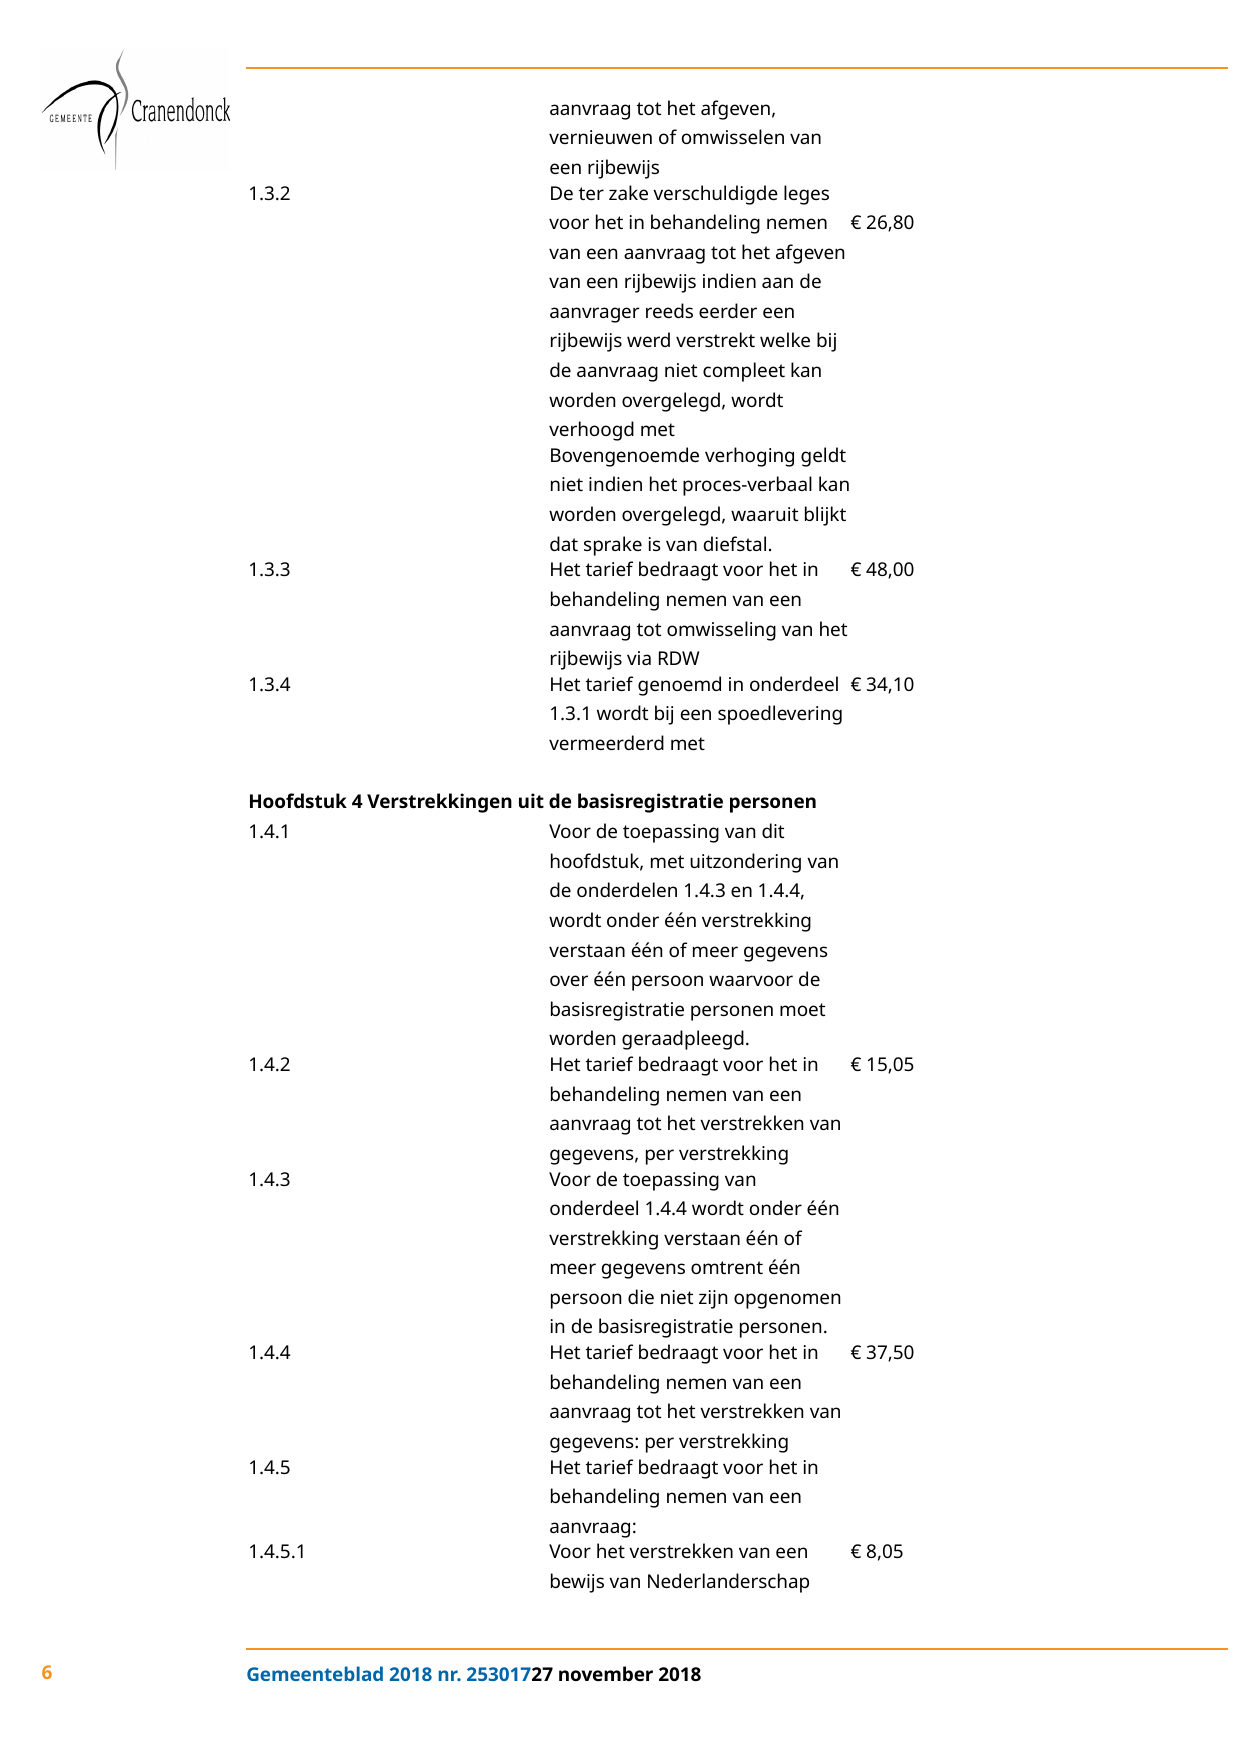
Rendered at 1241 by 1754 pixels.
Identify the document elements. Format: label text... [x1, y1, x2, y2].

table_header aanvraag tot het afgeven, vernieuwen of omwisselen van een rijbewijs [549, 95, 850, 180]
table_cell Het tarief bedraagt voor het in behandeling nemen van een aanvraag tot het verstrekken van gegevens: per verstrekking [549, 1339, 850, 1454]
table_cell € 48,00 [850, 557, 1152, 671]
picture [41, 47, 231, 172]
table_cell € 8,05 [850, 1539, 1152, 1594]
table_cell [850, 1166, 1152, 1339]
table_cell 1.3.4 [248, 671, 549, 756]
table_header [248, 95, 549, 180]
table_cell € 37,50 [850, 1339, 1152, 1454]
table_cell Voor het verstrekken van een bewijs van Nederlanderschap [549, 1539, 850, 1594]
table_header Voor de toepassing van dit hoofdstuk, met uitzondering van de onderdelen 1.4.3 en 1.4.4, wordt onder één verstrekking verstaan één of meer gegevens over één persoon waarvoor de basisregistratie personen moet worden geraadpleegd. [549, 819, 850, 1051]
table_cell 1.4.2 [248, 1051, 549, 1166]
table_header [850, 95, 1152, 180]
table_cell 1.4.5 [248, 1454, 549, 1539]
table_cell € 26,80 [850, 180, 1152, 442]
table_cell [850, 442, 1152, 557]
table_cell Het tarief genoemd in onderdeel 1.3.1 wordt bij een spoedlevering vermeerderd met [549, 671, 850, 756]
table_cell Het tarief bedraagt voor het in behandeling nemen van een aanvraag tot het verstrekken van gegevens, per verstrekking [549, 1051, 850, 1166]
table_cell De ter zake verschuldigde leges voor het in behandeling nemen van een aanvraag tot het afgeven van een rijbewijs indien aan de aanvrager reeds eerder een rijbewijs werd verstrekt welke bij de aanvraag niet compleet kan worden overgelegd, wordt verhoogd met [549, 180, 850, 442]
table_cell Het tarief bedraagt voor het in behandeling nemen van een aanvraag tot omwisseling van het rijbewijs via RDW [549, 557, 850, 671]
table_cell Het tarief bedraagt voor het in behandeling nemen van een aanvraag: [549, 1454, 850, 1539]
table_cell 1.3.2 [248, 180, 549, 442]
table_header [850, 819, 1152, 1051]
table_header 1.4.1 [248, 819, 549, 1051]
table_cell € 34,10 [850, 671, 1152, 756]
table_cell [248, 442, 549, 557]
table_cell 1.4.3 [248, 1166, 549, 1339]
table_cell 1.3.3 [248, 557, 549, 671]
table_cell 1.4.5.1 [248, 1539, 549, 1594]
table_cell [850, 1454, 1152, 1539]
table_cell 1.4.4 [248, 1339, 549, 1454]
table_cell € 15,05 [850, 1051, 1152, 1166]
table_cell Voor de toepassing van onderdeel 1.4.4 wordt onder één verstrekking verstaan één of meer gegevens omtrent één persoon die niet zijn opgenomen in de basisregistratie personen. [549, 1166, 850, 1339]
table_cell Bovengenoemde verhoging geldt niet indien het proces-verbaal kan worden overgelegd, waaruit blijkt dat sprake is van diefstal. [549, 442, 850, 557]
text Hoofdstuk 4 Verstrekkingen uit de basisregistratie personen [248, 789, 1152, 814]
